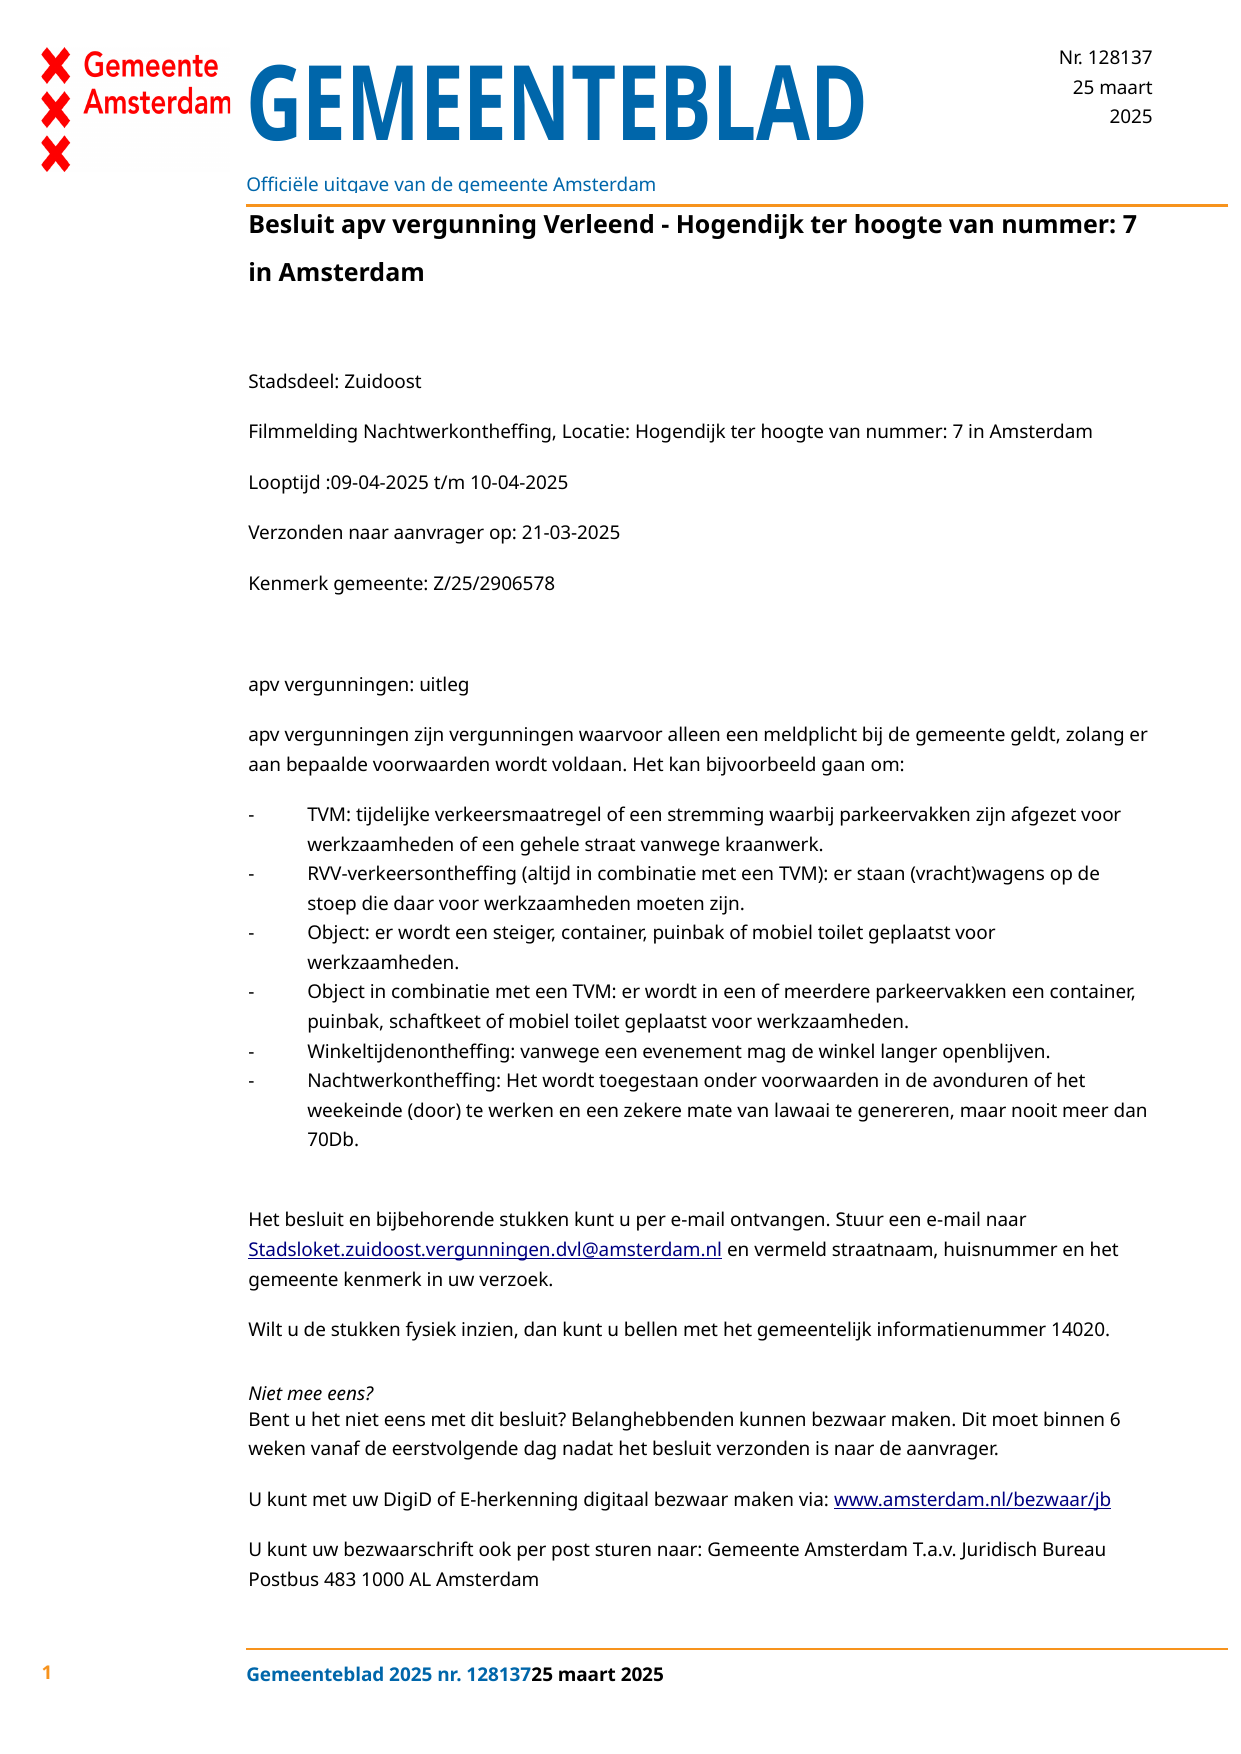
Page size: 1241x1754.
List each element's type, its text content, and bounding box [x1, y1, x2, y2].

text Besluit apv vergunning Verleend - Hogendijk ter hoogte van nummer: 7 in Amsterdam [248, 207, 1152, 288]
text Filmmelding Nachtwerkontheffing, Locatie: Hogendijk ter hoogte van nummer: 7 in Amsterdam [248, 419, 1152, 444]
text Stadsdeel: Zuidoost [248, 368, 1152, 394]
text U kunt uw bezwaarschrift ook per post sturen naar: Gemeente Amsterdam T.a.v. Juridisch Bureau Postbus 483 1000 AL Amsterdam [248, 1536, 1152, 1592]
text apv vergunningen zijn vergunningen waarvoor alleen een meldplicht bij de gemeente geldt, zolang er aan bepaalde voorwaarden wordt voldaan. Het kan bijvoorbeeld gaan om: [248, 721, 1152, 777]
list RVV-verkeersontheffing (altijd in combinatie met een TVM): er staan (vracht)wagens op de stoep die daar voor werkzaamheden moeten zijn. [248, 860, 1152, 916]
text Het besluit en bijbehorende stukken kunt u per e-mail ontvangen. Stuur een e-mail naar Stadsloket.zuidoost.vergunningen.dvl@amsterdam.nl en vermeld straatnaam, huisnummer en het gemeente kenmerk in uw verzoek. [248, 1207, 1152, 1292]
list Nachtwerkontheffing: Het wordt toegestaan onder voorwaarden in de avonduren of het weekeinde (door) te werken en een zekere mate van lawaai te genereren, maar nooit meer dan 70Db. [248, 1067, 1152, 1152]
text Wilt u de stukken fysiek inzien, dan kunt u bellen met het gemeentelijk informatienummer 14020. [248, 1316, 1152, 1342]
list TVM: tijdelijke verkeersmaatregel of een stremming waarbij parkeervakken zijn afgezet voor werkzaamheden of een gehele straat vanwege kraanwerk. [248, 801, 1152, 857]
list Object: er wordt een steiger, container, puinbak of mobiel toilet geplaatst voor werkzaamheden. [248, 919, 1152, 975]
list Winkeltijdenontheffing: vanwege een evenement mag de winkel langer openblijven. [248, 1038, 1152, 1064]
text Looptijd :09-04-2025 t/m 10-04-2025 [248, 469, 1152, 495]
picture [41, 47, 231, 172]
text Kenmerk gemeente: Z/25/2906578 [248, 570, 1152, 596]
text apv vergunningen: uitleg [248, 671, 1152, 697]
text U kunt met uw DigiD of E-herkenning digitaal bezwaar maken via: www.amsterdam.nl/bezwaar/jb [248, 1486, 1152, 1512]
text Verzonden naar aanvrager op: 21-03-2025 [248, 519, 1152, 545]
list Object in combinatie met een TVM: er wordt in een of meerdere parkeervakken een container, puinbak, schaftkeet of mobiel toilet geplaatst voor werkzaamheden. [248, 979, 1152, 1034]
text Bent u het niet eens met dit besluit? Belanghebbenden kunnen bezwaar maken. Dit moet binnen 6 weken vanaf de eerstvolgende dag nadat het besluit verzonden is naar de aanvrager. [248, 1406, 1152, 1461]
text Niet mee eens? [248, 1380, 1152, 1406]
